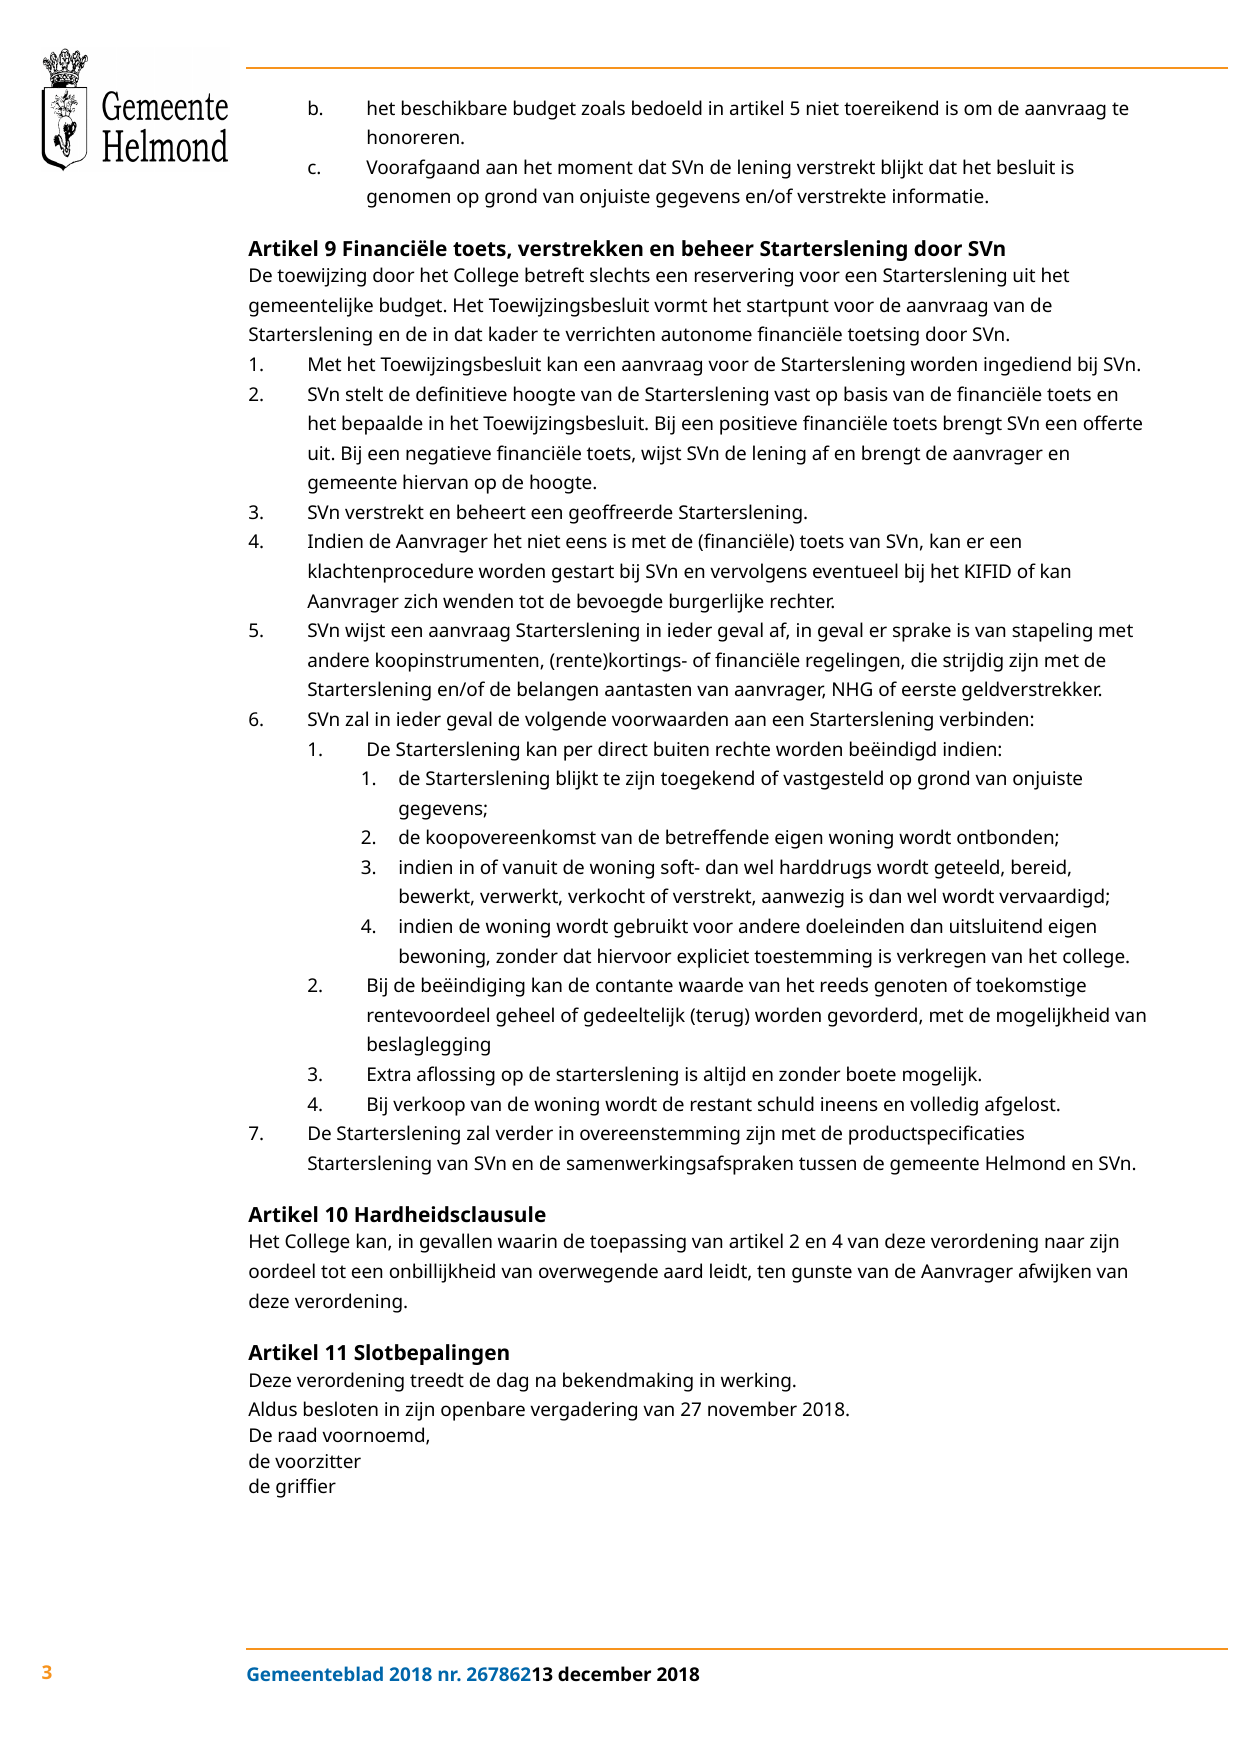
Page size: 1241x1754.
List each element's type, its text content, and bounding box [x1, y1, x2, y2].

list de Starterslening blijkt te zijn toegekend of vastgesteld op grond van onjuiste gegevens; [361, 765, 1152, 821]
text Artikel 10 Hardheidsclausule [248, 1200, 1152, 1229]
text de voorzitter [248, 1448, 1152, 1473]
list indien de woning wordt gebruikt voor andere doeleinden dan uitsluitend eigen bewoning, zonder dat hiervoor expliciet toestemming is verkregen van het college. [361, 913, 1152, 968]
text Deze verordening treedt de dag na bekendmaking in werking. [248, 1367, 1152, 1392]
text De raad voornoemd, [248, 1422, 1152, 1448]
list Indien de Aanvrager het niet eens is met de (financiële) toets van SVn, kan er een klachtenprocedure worden gestart bij SVn en vervolgens eventueel bij het KIFID of kan Aanvrager zich wenden tot de bevoegde burgerlijke rechter. [248, 529, 1152, 613]
text Aldus besloten in zijn openbare vergadering van 27 november 2018. [248, 1396, 1152, 1422]
list Extra aflossing op de starterslening is altijd en zonder boete mogelijk. [307, 1061, 1152, 1087]
list Bij de beëindiging kan de contante waarde van het reeds genoten of toekomstige rentevoordeel geheel of gedeeltelijk (terug) worden gevorderd, met de mogelijkheid van beslaglegging [307, 972, 1152, 1057]
list Met het Toewijzingsbesluit kan een aanvraag voor de Starterslening worden ingediend bij SVn. [248, 351, 1152, 377]
list SVn verstrekt en beheert een geoffreerde Starterslening. [248, 499, 1152, 525]
text De toewijzing door het College betreft slechts een reservering voor een Starterslening uit het gemeentelijke budget. Het Toewijzingsbesluit vormt het startpunt voor de aanvraag van de Starterslening en de in dat kader te verrichten autonome financiële toetsing door SVn. [248, 262, 1152, 347]
list Voorafgaand aan het moment dat SVn de lening verstrekt blijkt dat het besluit is genomen op grond van onjuiste gegevens en/of verstrekte informatie. [307, 154, 1152, 209]
list SVn zal in ieder geval de volgende voorwaarden aan een Starterslening verbinden: [248, 706, 1152, 732]
list De Starterslening kan per direct buiten rechte worden beëindigd indien: [307, 736, 1152, 761]
list Bij verkoop van de woning wordt de restant schuld ineens en volledig afgelost. [307, 1091, 1152, 1116]
list SVn wijst een aanvraag Starterslening in ieder geval af, in geval er sprake is van stapeling met andere koopinstrumenten, (rente)kortings- of financiële regelingen, die strijdig zijn met de Starterslening en/of de belangen aantasten van aanvrager, NHG of eerste geldverstrekker. [248, 617, 1152, 702]
list SVn stelt de definitieve hoogte van de Starterslening vast op basis van de financiële toets en het bepaalde in het Toewijzingsbesluit. Bij een positieve financiële toets brengt SVn een offerte uit. Bij een negatieve financiële toets, wijst SVn de lening af en brengt de aanvrager en gemeente hiervan op de hoogte. [248, 381, 1152, 495]
text de griffier [248, 1473, 1152, 1499]
list indien in of vanuit de woning soft- dan wel harddrugs wordt geteeld, bereid, bewerkt, verwerkt, verkocht of verstrekt, aanwezig is dan wel wordt vervaardigd; [361, 854, 1152, 909]
text Artikel 11 Slotbepalingen [248, 1338, 1152, 1367]
text Artikel 9 Financiële toets, verstrekken en beheer Starterslening door SVn [248, 234, 1152, 262]
list De Starterslening zal verder in overeenstemming zijn met de productspecificaties Starterslening van SVn en de samenwerkingsafspraken tussen de gemeente Helmond en SVn. [248, 1120, 1152, 1176]
list de koopovereenkomst van de betreffende eigen woning wordt ontbonden; [361, 824, 1152, 850]
picture [41, 47, 231, 172]
text Het College kan, in gevallen waarin de toepassing van artikel 2 en 4 van deze verordening naar zijn oordeel tot een onbillijkheid van overwegende aard leidt, ten gunste van de Aanvrager afwijken van deze verordening. [248, 1229, 1152, 1314]
list het beschikbare budget zoals bedoeld in artikel 5 niet toereikend is om de aanvraag te honoreren. [307, 95, 1152, 150]
